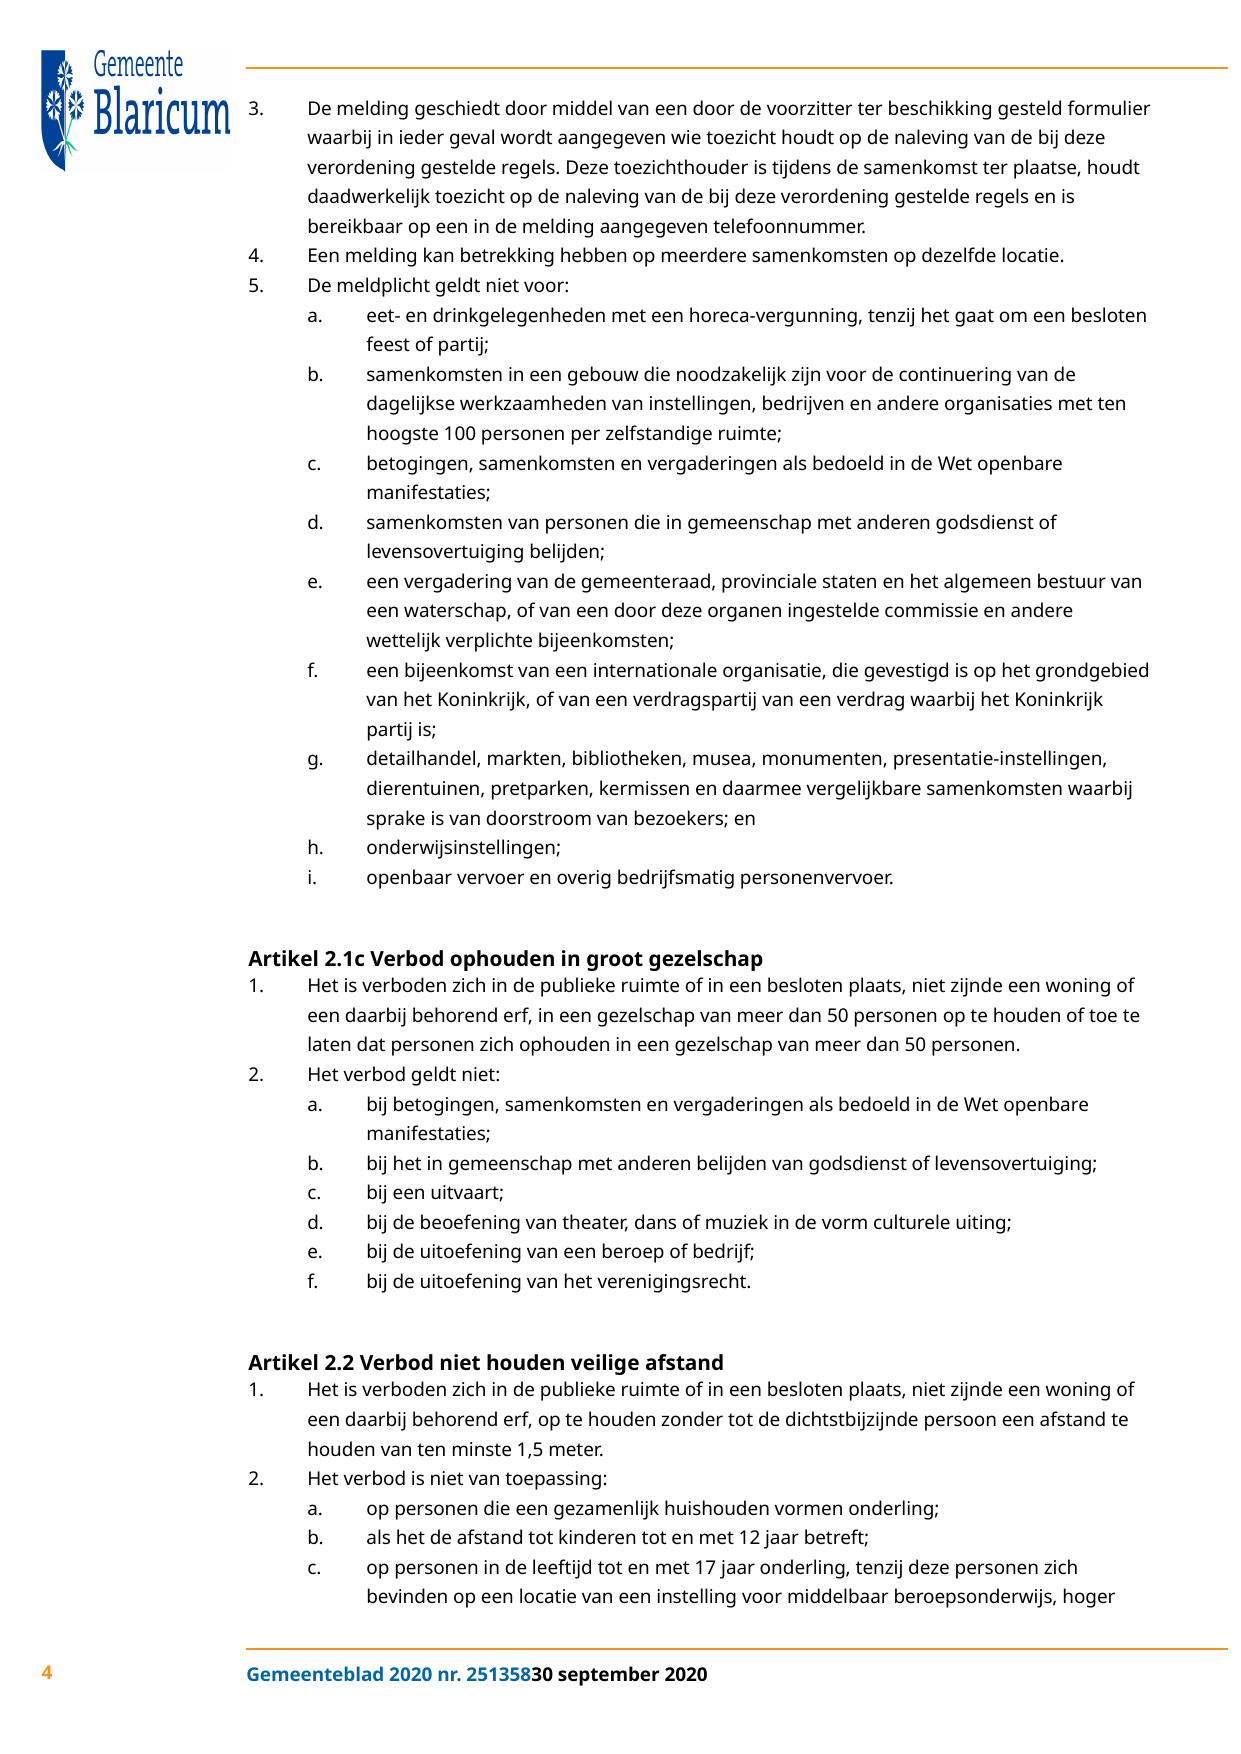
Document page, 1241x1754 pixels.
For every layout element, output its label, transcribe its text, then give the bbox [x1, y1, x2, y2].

list op personen die een gezamenlijk huishouden vormen onderling; [307, 1495, 1152, 1521]
list De melding geschiedt door middel van een door de voorzitter ter beschikking gesteld formulier waarbij in ieder geval wordt aangegeven wie toezicht houdt op de naleving van de bij deze verordening gestelde regels. Deze toezichthouder is tijdens de samenkomst ter plaatse, houdt daadwerkelijk toezicht op de naleving van de bij deze verordening gestelde regels en is bereikbaar op een in de melding aangegeven telefoonnummer. [248, 95, 1152, 239]
list detailhandel, markten, bibliotheken, musea, monumenten, presentatie-instellingen, dierentuinen, pretparken, kermissen en daarmee vergelijkbare samenkomsten waarbij sprake is van doorstroom van bezoekers; en [307, 746, 1152, 831]
list eet- en drinkgelegenheden met een horeca-vergunning, tenzij het gaat om een besloten feest of partij; [307, 302, 1152, 357]
list samenkomsten in een gebouw die noodzakelijk zijn voor de continuering van de dagelijkse werkzaamheden van instellingen, bedrijven en andere organisaties met ten hoogste 100 personen per zelfstandige ruimte; [307, 361, 1152, 446]
list bij de uitoefening van het verenigingsrecht. [307, 1268, 1152, 1294]
list bij betogingen, samenkomsten en vergaderingen als bedoeld in de Wet openbare manifestaties; [307, 1091, 1152, 1146]
list Een melding kan betrekking hebben op meerdere samenkomsten op dezelfde locatie. [248, 243, 1152, 268]
list Het verbod is niet van toepassing: [248, 1465, 1152, 1491]
list De meldplicht geldt niet voor: [248, 272, 1152, 298]
list betogingen, samenkomsten en vergaderingen als bedoeld in de Wet openbare manifestaties; [307, 450, 1152, 505]
list op personen in de leeftijd tot en met 17 jaar onderling, tenzij deze personen zich bevinden op een locatie van een instelling voor middelbaar beroepsonderwijs, hoger [307, 1554, 1152, 1609]
list een bijeenkomst van een internationale organisatie, die gevestigd is op het grondgebied van het Koninkrijk, of van een verdragspartij van een verdrag waarbij het Koninkrijk partij is; [307, 657, 1152, 742]
list Het is verboden zich in de publieke ruimte of in een besloten plaats, niet zijnde een woning of een daarbij behorend erf, op te houden zonder tot de dichtstbijzijnde persoon een afstand te houden van ten minste 1,5 meter. [248, 1377, 1152, 1462]
list bij de beoefening van theater, dans of muziek in de vorm culturele uiting; [307, 1209, 1152, 1235]
list bij het in gemeenschap met anderen belijden van godsdienst of levensovertuiging; [307, 1150, 1152, 1176]
list bij de uitoefening van een beroep of bedrijf; [307, 1239, 1152, 1264]
picture [41, 47, 231, 172]
list openbaar vervoer en overig bedrijfsmatig personenvervoer. [307, 864, 1152, 890]
text Artikel 2.1c Verbod ophouden in groot gezelschap [248, 944, 1152, 972]
list een vergadering van de gemeenteraad, provinciale staten en het algemeen bestuur van een waterschap, of van een door deze organen ingestelde commissie en andere wettelijk verplichte bijeenkomsten; [307, 568, 1152, 653]
list als het de afstand tot kinderen tot en met 12 jaar betreft; [307, 1524, 1152, 1550]
list bij een uitvaart; [307, 1179, 1152, 1205]
list onderwijsinstellingen; [307, 834, 1152, 860]
list Het verbod geldt niet: [248, 1061, 1152, 1087]
list samenkomsten van personen die in gemeenschap met anderen godsdienst of levensovertuiging belijden; [307, 509, 1152, 564]
text Artikel 2.2 Verbod niet houden veilige afstand [248, 1348, 1152, 1377]
list Het is verboden zich in de publieke ruimte of in een besloten plaats, niet zijnde een woning of een daarbij behorend erf, in een gezelschap van meer dan 50 personen op te houden of toe te laten dat personen zich ophouden in een gezelschap van meer dan 50 personen. [248, 972, 1152, 1057]
